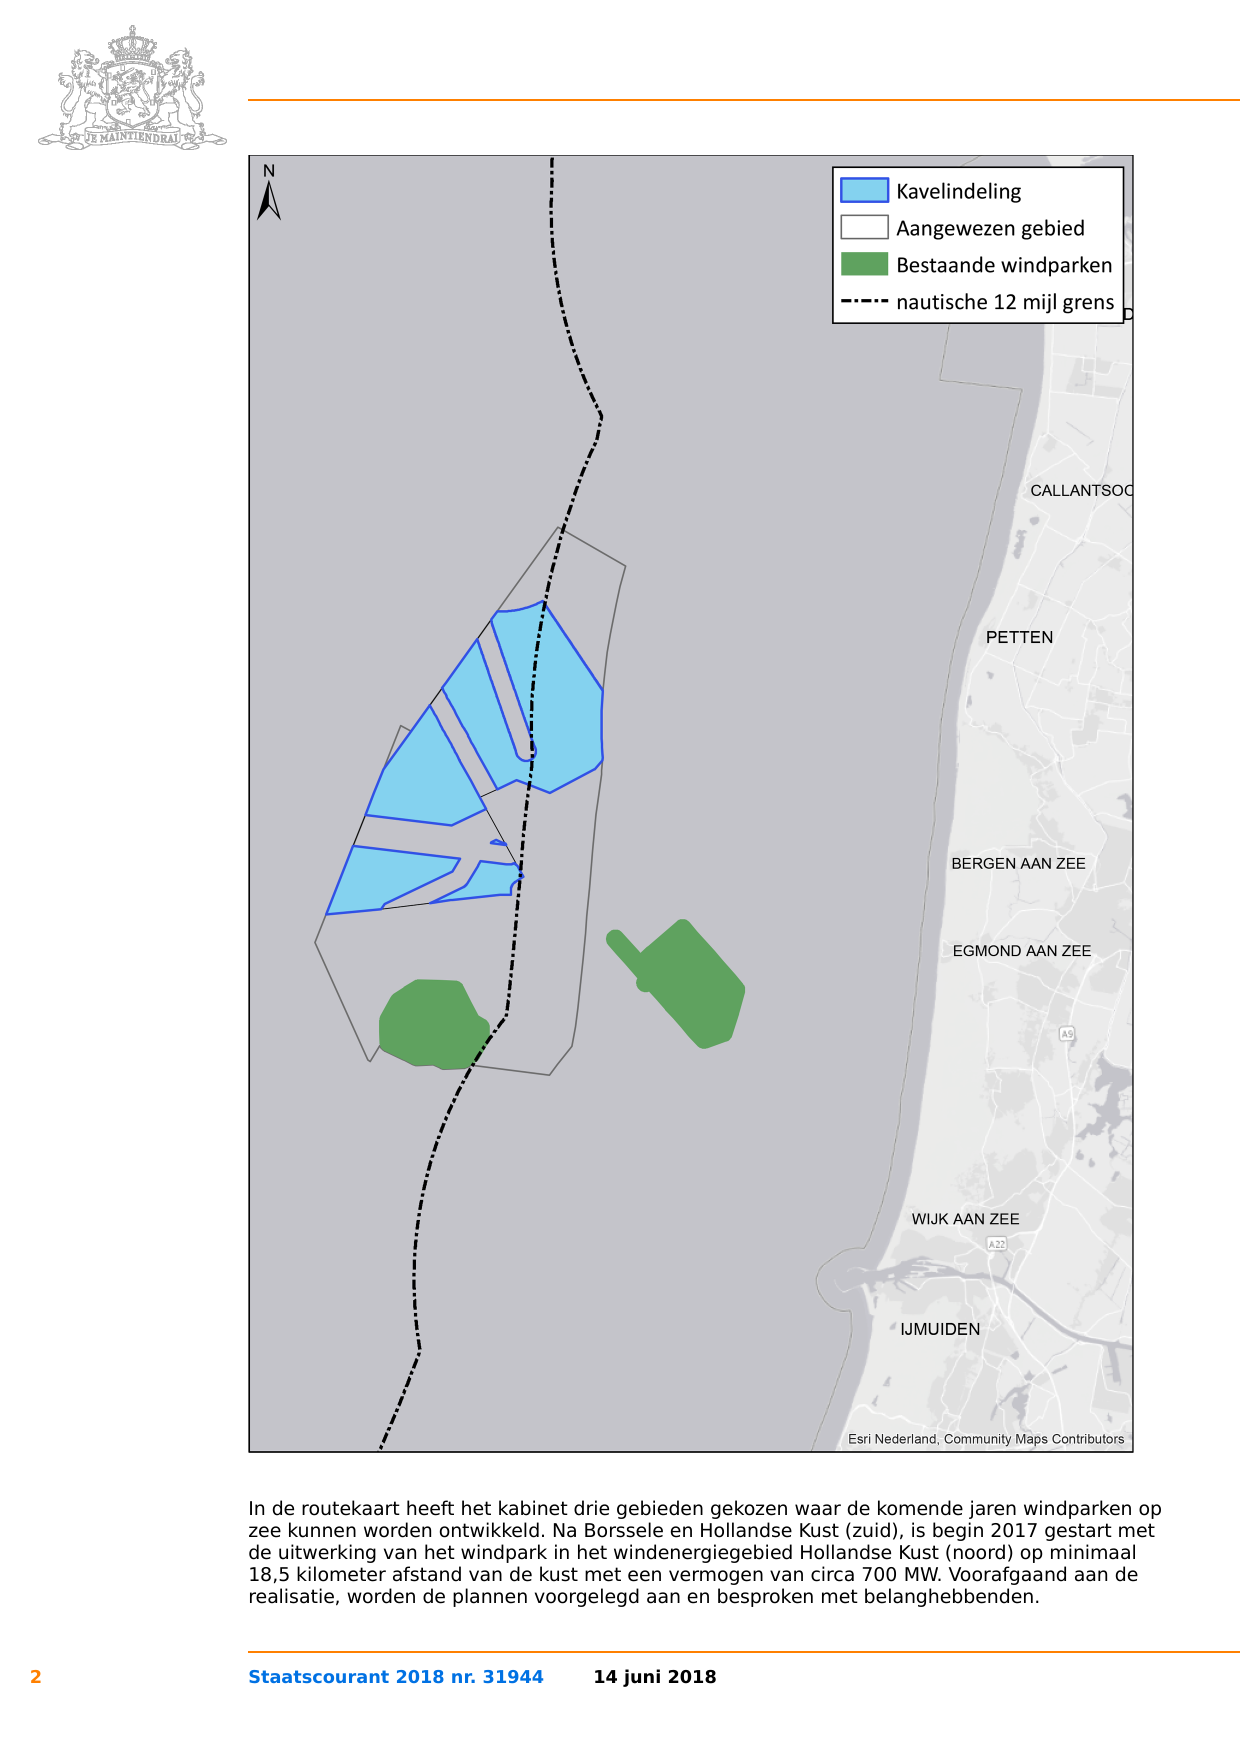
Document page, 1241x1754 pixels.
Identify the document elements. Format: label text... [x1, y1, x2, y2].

picture [248, 155, 1134, 1454]
picture [38, 25, 227, 150]
text In de routekaart heeft het kabinet drie gebieden gekozen waar de komende jaren windparken op zee kunnen worden ontwikkeld. Na Borssele en Hollandse Kust (zuid), is begin 2017 gestart met de uitwerking van het windpark in het windenergiegebied Hollandse Kust (noord) op minimaal 18,5 kilometer afstand van de kust met een vermogen van circa 700 MW. Voorafgaand aan de realisatie, worden de plannen voorgelegd aan en besproken met belanghebbenden. [248, 1498, 1163, 1608]
